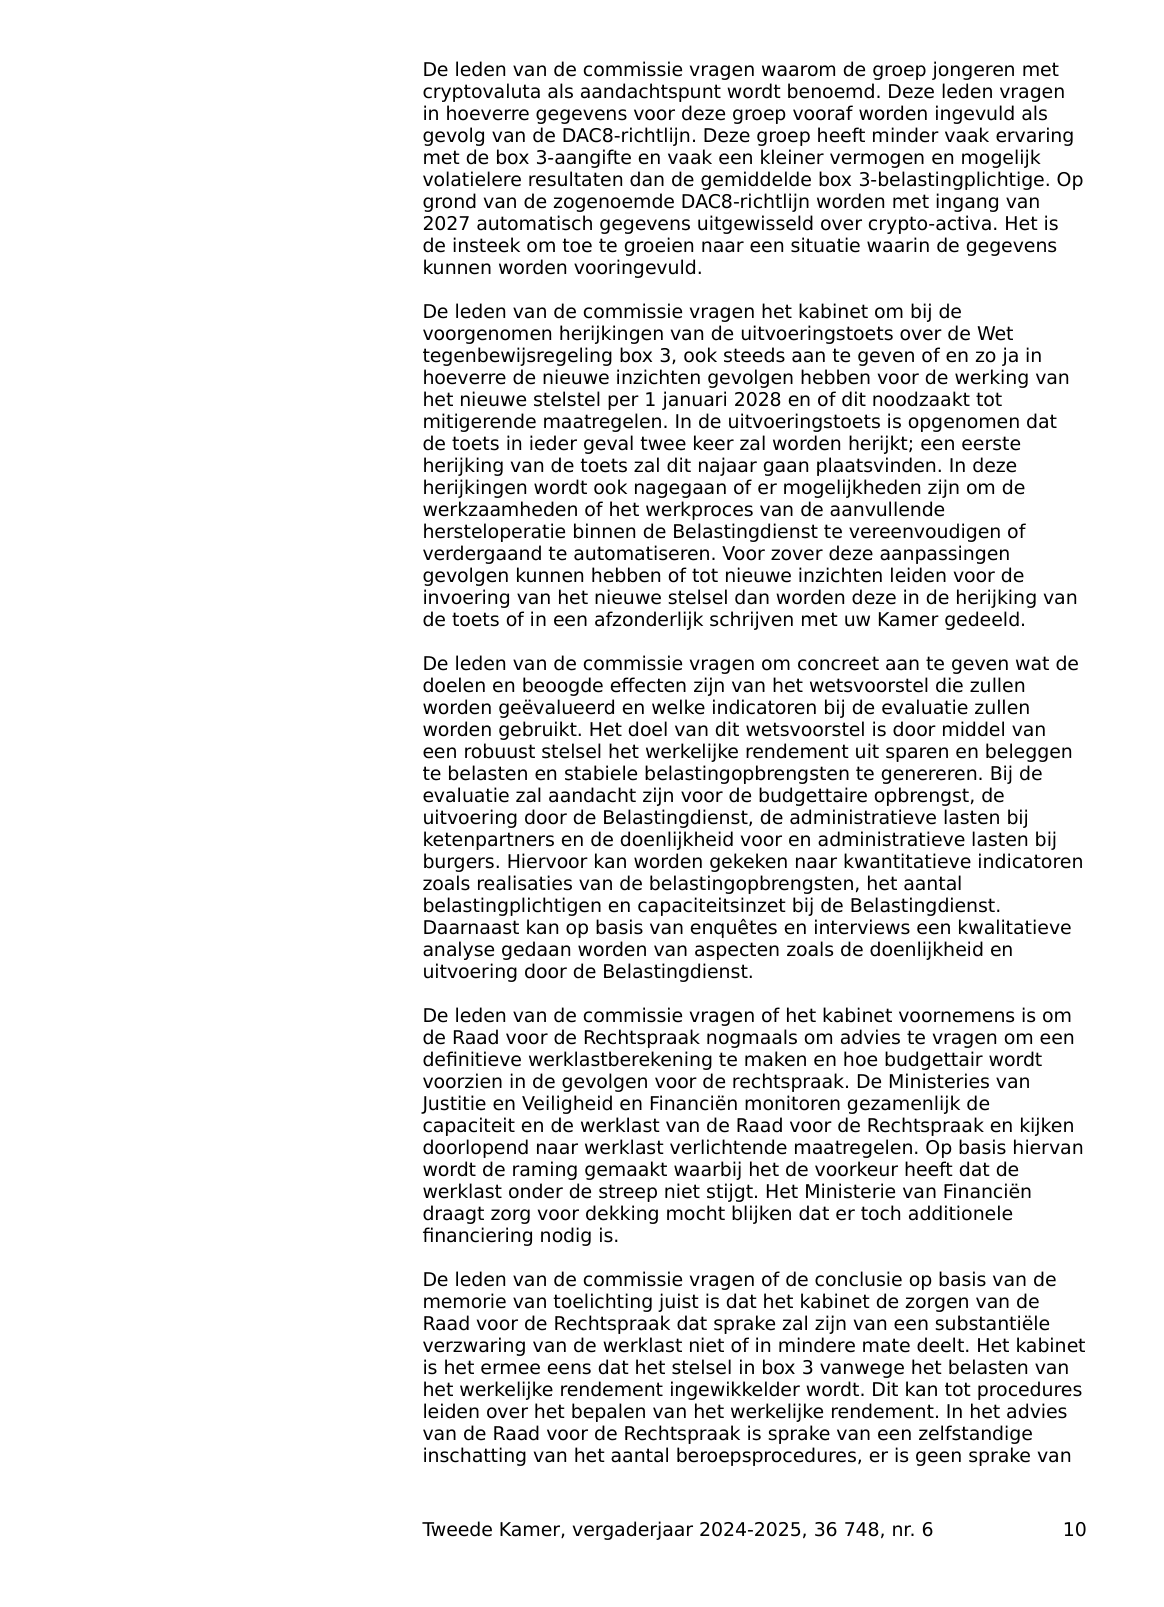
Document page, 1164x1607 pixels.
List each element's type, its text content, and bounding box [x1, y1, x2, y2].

text De leden van de commissie vragen het kabinet om bij de voorgenomen herijkingen van de uitvoeringstoets over de Wet tegenbewijsregeling box 3, ook steeds aan te geven of en zo ja in hoeverre de nieuwe inzichten gevolgen hebben voor de werking van het nieuwe stelstel per 1 januari 2028 en of dit noodzaakt tot mitigerende maatregelen. In de uitvoeringstoets is opgenomen dat de toets in ieder geval twee keer zal worden herijkt; een eerste herijking van de toets zal dit najaar gaan plaatsvinden. In deze herijkingen wordt ook nagegaan of er mogelijkheden zijn om de werkzaamheden of het werkproces van de aanvullende hersteloperatie binnen de Belastingdienst te vereenvoudigen of verdergaand te automatiseren. Voor zover deze aanpassingen gevolgen kunnen hebben of tot nieuwe inzichten leiden voor de invoering van het nieuwe stelsel dan worden deze in de herijking van de toets of in een afzonderlijk schrijven met uw Kamer gedeeld. [422, 301, 1087, 631]
text De leden van de commissie vragen of de conclusie op basis van de memorie van toelichting juist is dat het kabinet de zorgen van de Raad voor de Rechtspraak dat sprake zal zijn van een substantiële verzwaring van de werklast niet of in mindere mate deelt. Het kabinet is het ermee eens dat het stelsel in box 3 vanwege het belasten van het werkelijke rendement ingewikkelder wordt. Dit kan tot procedures leiden over het bepalen van het werkelijke rendement. In het advies van de Raad voor de Rechtspraak is sprake van een zelfstandige inschatting van het aantal beroepsprocedures, er is geen sprake van [422, 1269, 1087, 1467]
text De leden van de commissie vragen of het kabinet voornemens is om de Raad voor de Rechtspraak nogmaals om advies te vragen om een definitieve werklastberekening te maken en hoe budgettair wordt voorzien in de gevolgen voor de rechtspraak. De Ministeries van Justitie en Veiligheid en Financiën monitoren gezamenlijk de capaciteit en de werklast van de Raad voor de Rechtspraak en kijken doorlopend naar werklast verlichtende maatregelen. Op basis hiervan wordt de raming gemaakt waarbij het de voorkeur heeft dat de werklast onder de streep niet stijgt. Het Ministerie van Financiën draagt zorg voor dekking mocht blijken dat er toch additionele financiering nodig is. [422, 1005, 1087, 1247]
text De leden van de commissie vragen waarom de groep jongeren met cryptovaluta als aandachtspunt wordt benoemd. Deze leden vragen in hoeverre gegevens voor deze groep vooraf worden ingevuld als gevolg van de DAC8-richtlijn. Deze groep heeft minder vaak ervaring met de box 3-aangifte en vaak een kleiner vermogen en mogelijk volatielere resultaten dan de gemiddelde box 3-belastingplichtige. Op grond van de zogenoemde DAC8-richtlijn worden met ingang van 2027 automatisch gegevens uitgewisseld over crypto-activa. Het is de insteek om toe te groeien naar een situatie waarin de gegevens kunnen worden vooringevuld. [422, 59, 1087, 279]
text De leden van de commissie vragen om concreet aan te geven wat de doelen en beoogde effecten zijn van het wetsvoorstel die zullen worden geëvalueerd en welke indicatoren bij de evaluatie zullen worden gebruikt. Het doel van dit wetsvoorstel is door middel van een robuust stelsel het werkelijke rendement uit sparen en beleggen te belasten en stabiele belastingopbrengsten te genereren. Bij de evaluatie zal aandacht zijn voor de budgettaire opbrengst, de uitvoering door de Belastingdienst, de administratieve lasten bij ketenpartners en de doenlijkheid voor en administratieve lasten bij burgers. Hiervoor kan worden gekeken naar kwantitatieve indicatoren zoals realisaties van de belastingopbrengsten, het aantal belastingplichtigen en capaciteitsinzet bij de Belastingdienst. Daarnaast kan op basis van enquêtes en interviews een kwalitatieve analyse gedaan worden van aspecten zoals de doenlijkheid en uitvoering door de Belastingdienst. [422, 653, 1087, 983]
